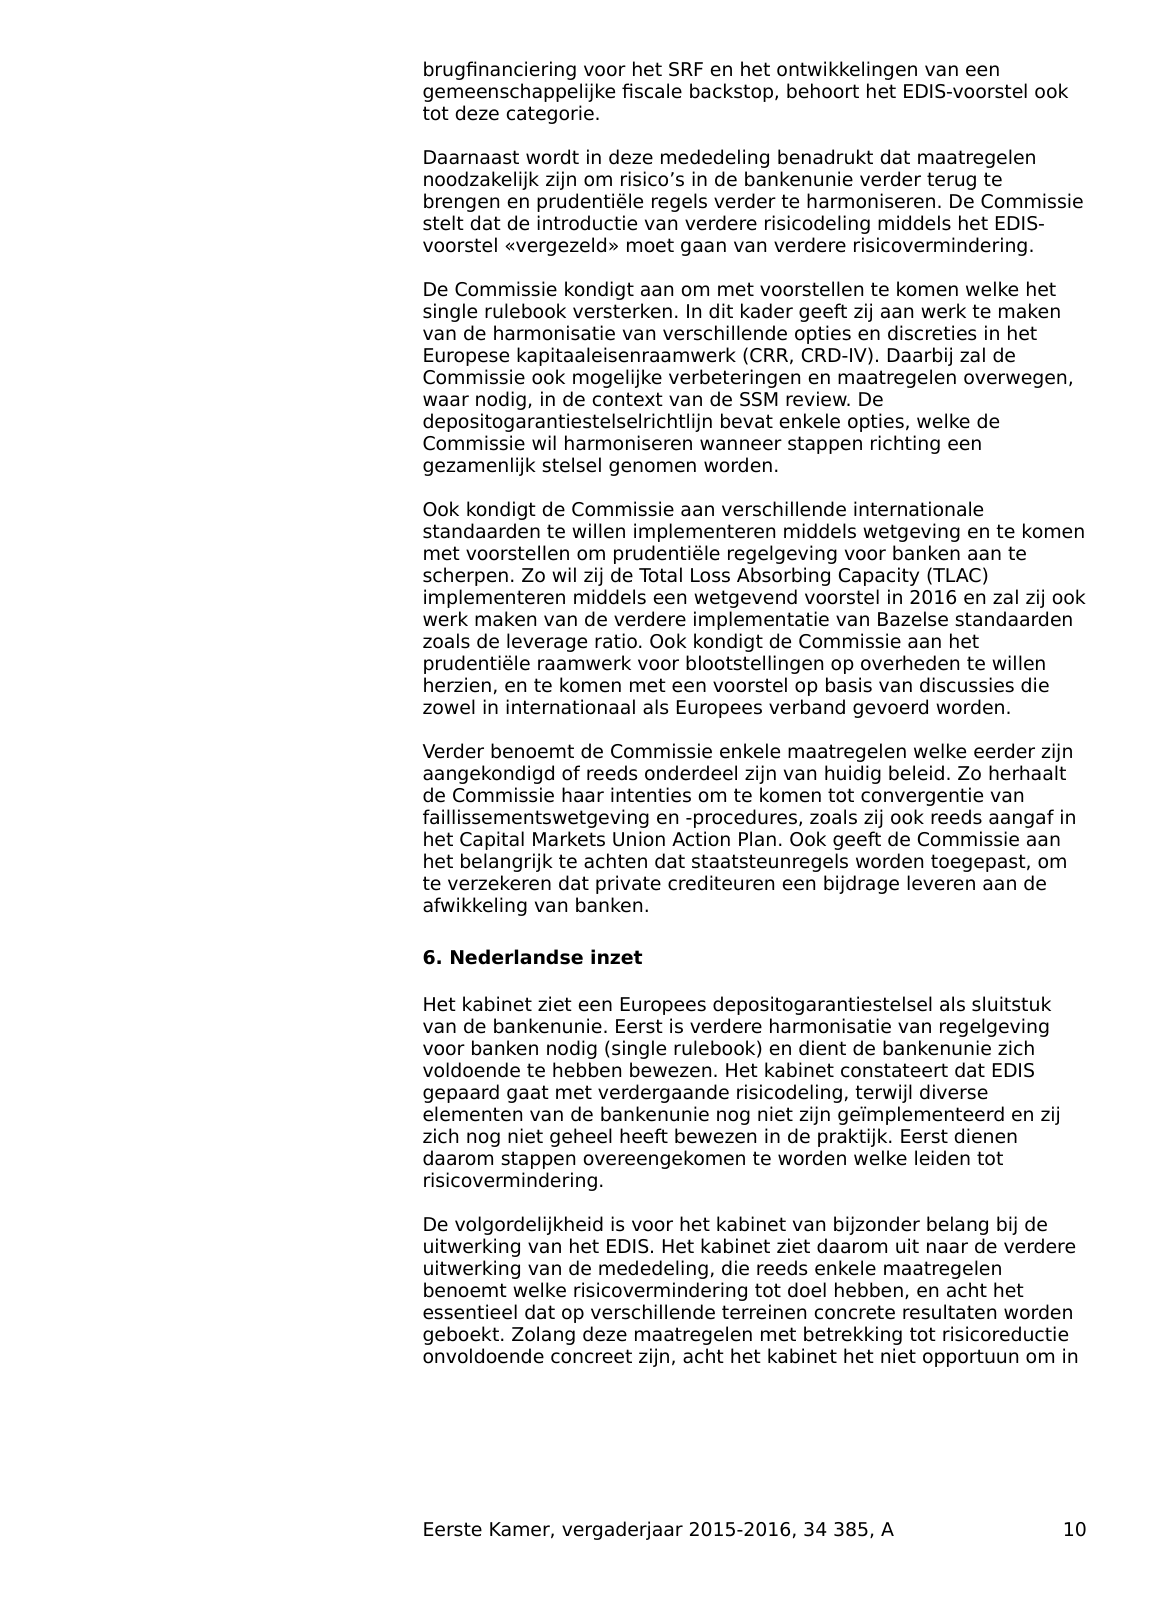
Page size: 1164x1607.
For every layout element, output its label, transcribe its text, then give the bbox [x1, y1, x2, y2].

text Het kabinet ziet een Europees depositogarantiestelsel als sluitstuk van de bankenunie. Eerst is verdere harmonisatie van regelgeving voor banken nodig (single rulebook) en dient de bankenunie zich voldoende te hebben bewezen. Het kabinet constateert dat EDIS gepaard gaat met verdergaande risicodeling, terwijl diverse elementen van de bankenunie nog niet zijn geïmplementeerd en zij zich nog niet geheel heeft bewezen in de praktijk. Eerst dienen daarom stappen overeengekomen te worden welke leiden tot risicovermindering. [422, 994, 1087, 1192]
text brugfinanciering voor het SRF en het ontwikkelingen van een gemeenschappelijke fiscale backstop, behoort het EDIS-voorstel ook tot deze categorie. [422, 59, 1087, 125]
text Ook kondigt de Commissie aan verschillende internationale standaarden te willen implementeren middels wetgeving en te komen met voorstellen om prudentiële regelgeving voor banken aan te scherpen. Zo wil zij de Total Loss Absorbing Capacity (TLAC) implementeren middels een wetgevend voorstel in 2016 en zal zij ook werk maken van de verdere implementatie van Bazelse standaarden zoals de leverage ratio. Ook kondigt de Commissie aan het prudentiële raamwerk voor blootstellingen op overheden te willen herzien, en te komen met een voorstel op basis van discussies die zowel in internationaal als Europees verband gevoerd worden. [422, 499, 1087, 719]
subtitle 6. Nederlandse inzet [422, 947, 1087, 969]
text Verder benoemt de Commissie enkele maatregelen welke eerder zijn aangekondigd of reeds onderdeel zijn van huidig beleid. Zo herhaalt de Commissie haar intenties om te komen tot convergentie van faillissementswetgeving en -procedures, zoals zij ook reeds aangaf in het Capital Markets Union Action Plan. Ook geeft de Commissie aan het belangrijk te achten dat staatsteunregels worden toegepast, om te verzekeren dat private crediteuren een bijdrage leveren aan de afwikkeling van banken. [422, 741, 1087, 917]
text Daarnaast wordt in deze mededeling benadrukt dat maatregelen noodzakelijk zijn om risico’s in de bankenunie verder terug te brengen en prudentiële regels verder te harmoniseren. De Commissie stelt dat de introductie van verdere risicodeling middels het EDIS-voorstel «vergezeld» moet gaan van verdere risicovermindering. [422, 147, 1087, 257]
text De Commissie kondigt aan om met voorstellen te komen welke het single rulebook versterken. In dit kader geeft zij aan werk te maken van de harmonisatie van verschillende opties en discreties in het Europese kapitaaleisenraamwerk (CRR, CRD-IV). Daarbij zal de Commissie ook mogelijke verbeteringen en maatregelen overwegen, waar nodig, in de context van de SSM review. De depositogarantiestelselrichtlijn bevat enkele opties, welke de Commissie wil harmoniseren wanneer stappen richting een gezamenlijk stelsel genomen worden. [422, 279, 1087, 477]
text De volgordelijkheid is voor het kabinet van bijzonder belang bij de uitwerking van het EDIS. Het kabinet ziet daarom uit naar de verdere uitwerking van de mededeling, die reeds enkele maatregelen benoemt welke risicovermindering tot doel hebben, en acht het essentieel dat op verschillende terreinen concrete resultaten worden geboekt. Zolang deze maatregelen met betrekking tot risicoreductie onvoldoende concreet zijn, acht het kabinet het niet opportuun om in [422, 1214, 1087, 1368]
